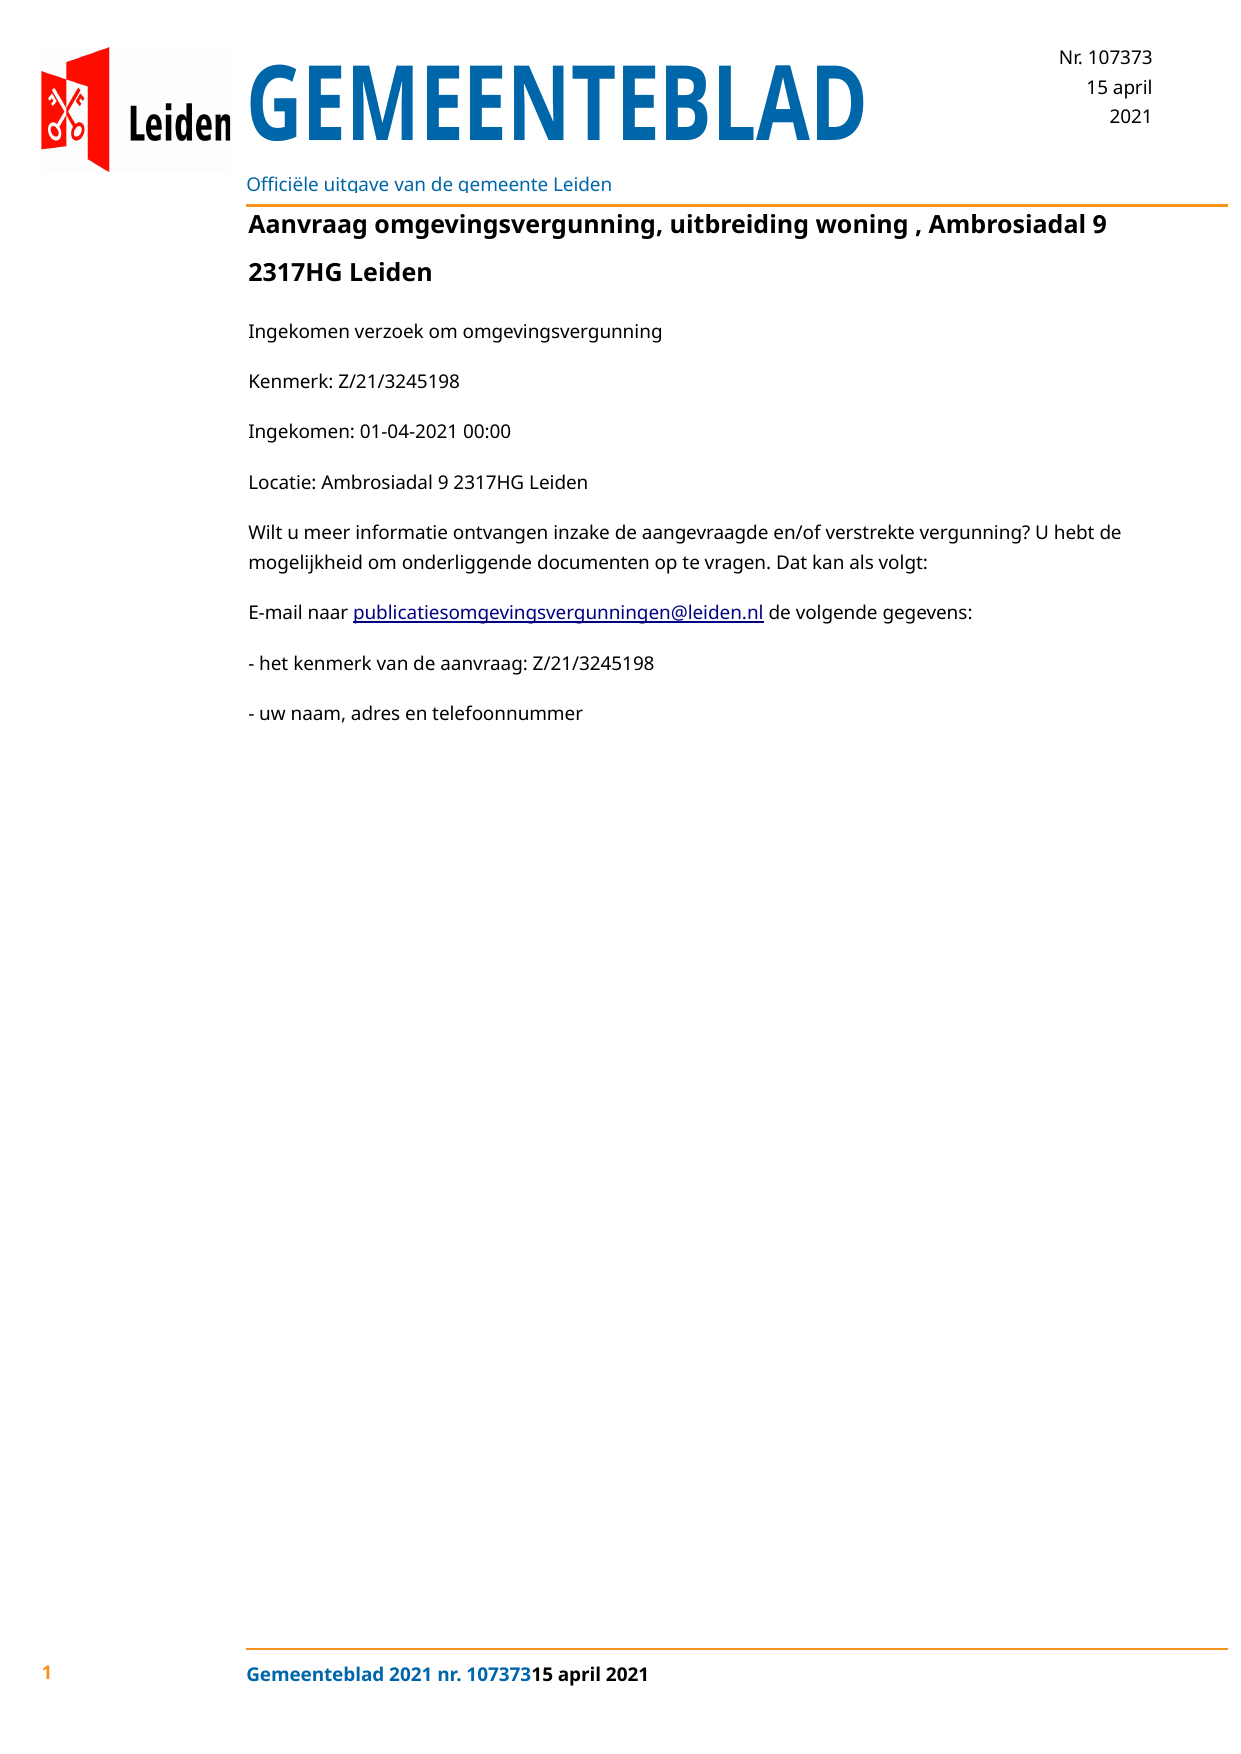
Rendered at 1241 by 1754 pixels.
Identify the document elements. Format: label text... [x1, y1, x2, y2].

text Ingekomen verzoek om omgevingsvergunning [248, 318, 1152, 344]
text Locatie: Ambrosiadal 9 2317HG Leiden [248, 469, 1152, 495]
text Kenmerk: Z/21/3245198 [248, 368, 1152, 394]
text - uw naam, adres en telefoonnummer [248, 700, 1152, 726]
text Aanvraag omgevingsvergunning, uitbreiding woning , Ambrosiadal 9 2317HG Leiden [248, 207, 1152, 288]
text Wilt u meer informatie ontvangen inzake de aangevraagde en/of verstrekte vergunning? U hebt de mogelijkheid om onderliggende documenten op te vragen. Dat kan als volgt: [248, 519, 1152, 575]
text - het kenmerk van de aanvraag: Z/21/3245198 [248, 650, 1152, 676]
text Ingekomen: 01-04-2021 00:00 [248, 419, 1152, 444]
picture [41, 47, 231, 172]
text E-mail naar publicatiesomgevingsvergunningen@leiden.nl de volgende gegevens: [248, 599, 1152, 625]
